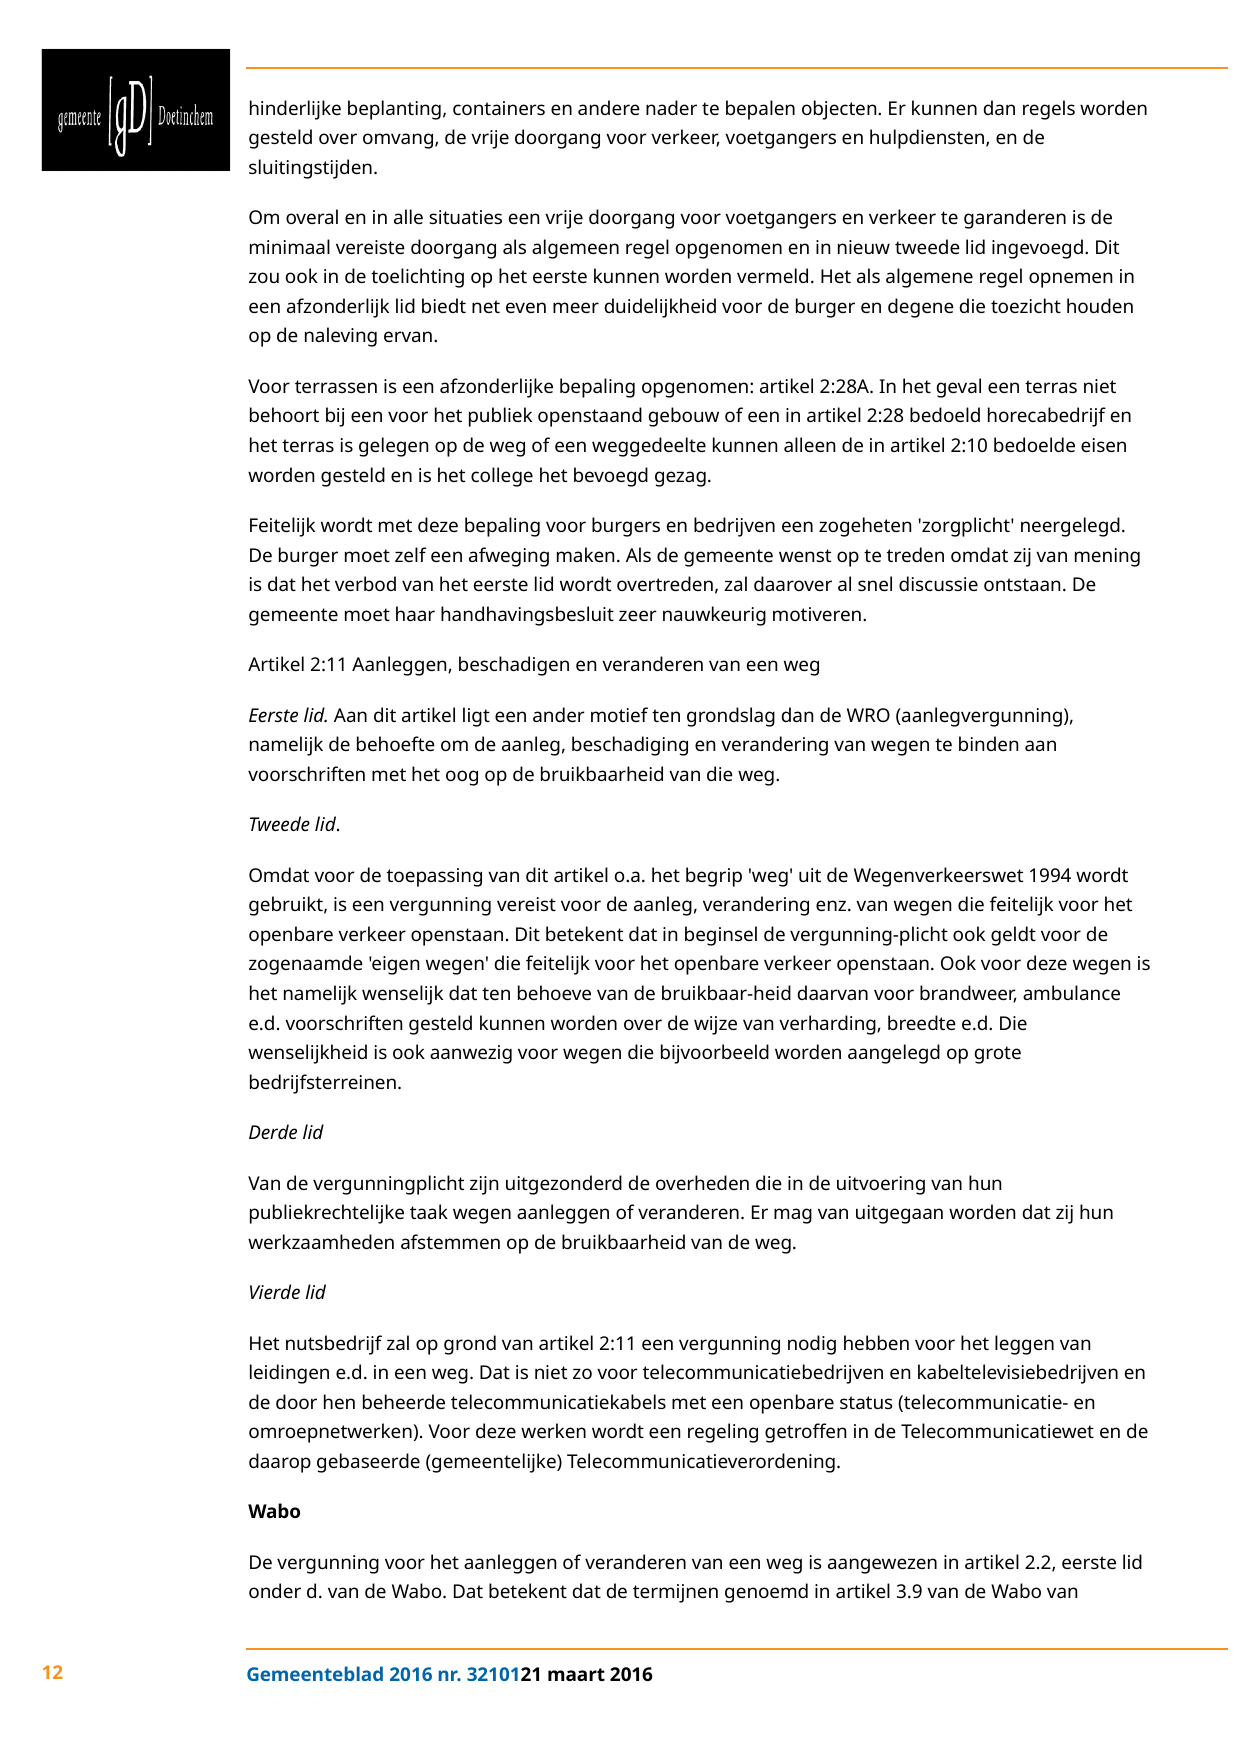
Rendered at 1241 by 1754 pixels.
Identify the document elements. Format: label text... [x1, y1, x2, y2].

text De vergunning voor het aanleggen of veranderen van een weg is aangewezen in artikel 2.2, eerste lid onder d. van de Wabo. Dat betekent dat de termijnen genoemd in artikel 3.9 van de Wabo van [248, 1549, 1152, 1604]
text Artikel 2:11 Aanleggen, beschadigen en veranderen van een weg [248, 651, 1152, 677]
text Om overal en in alle situaties een vrije doorgang voor voetgangers en verkeer te garanderen is de minimaal vereiste doorgang als algemeen regel opgenomen en in nieuw tweede lid ingevoegd. Dit zou ook in de toelichting op het eerste kunnen worden vermeld. Het als algemene regel opnemen in een afzonderlijk lid biedt net even meer duidelijkheid voor de burger en degene die toezicht houden op de naleving ervan. [248, 204, 1152, 348]
text Vierde lid [248, 1279, 1152, 1305]
text Van de vergunningplicht zijn uitgezonderd de overheden die in de uitvoering van hun publiekrechtelijke taak wegen aanleggen of veranderen. Er mag van uitgegaan worden dat zij hun werkzaamheden afstemmen op de bruikbaarheid van de weg. [248, 1170, 1152, 1255]
text Omdat voor de toepassing van dit artikel o.a. het begrip 'weg' uit de Wegenverkeerswet 1994 wordt gebruikt, is een vergunning vereist voor de aanleg, verandering enz. van wegen die feitelijk voor het openbare verkeer openstaan. Dit betekent dat in beginsel de vergunning-plicht ook geldt voor de zogenaamde 'eigen wegen' die feitelijk voor het openbare verkeer openstaan. Ook voor deze wegen is het namelijk wenselijk dat ten behoeve van de bruikbaar-heid daarvan voor brandweer, ambulance e.d. voorschriften gesteld kunnen worden over de wijze van verharding, breedte e.d. Die wenselijkheid is ook aanwezig voor wegen die bijvoorbeeld worden aangelegd op grote bedrijfsterreinen. [248, 862, 1152, 1095]
text Derde lid [248, 1119, 1152, 1145]
text Tweede lid. [248, 811, 1152, 837]
text Wabo [248, 1498, 1152, 1524]
text Voor terrassen is een afzonderlijke bepaling opgenomen: artikel 2:28A. In het geval een terras niet behoort bij een voor het publiek openstaand gebouw of een in artikel 2:28 bedoeld horecabedrijf en het terras is gelegen op de weg of een weggedeelte kunnen alleen de in artikel 2:10 bedoelde eisen worden gesteld en is het college het bevoegd gezag. [248, 373, 1152, 488]
picture [41, 47, 231, 172]
text hinderlijke beplanting, containers en andere nader te bepalen objecten. Er kunnen dan regels worden gesteld over omvang, de vrije doorgang voor verkeer, voetgangers en hulpdiensten, en de sluitingstijden. [248, 95, 1152, 180]
text Feitelijk wordt met deze bepaling voor burgers en bedrijven een zogeheten 'zorgplicht' neergelegd. De burger moet zelf een afweging maken. Als de gemeente wenst op te treden omdat zij van mening is dat het verbod van het eerste lid wordt overtreden, zal daarover al snel discussie ontstaan. De gemeente moet haar handhavingsbesluit zeer nauwkeurig motiveren. [248, 512, 1152, 627]
text Eerste lid. Aan dit artikel ligt een ander motief ten grondslag dan de WRO (aanlegvergunning), namelijk de behoefte om de aanleg, beschadiging en verandering van wegen te binden aan voorschriften met het oog op de bruikbaarheid van die weg. [248, 702, 1152, 787]
text Het nutsbedrijf zal op grond van artikel 2:11 een vergunning nodig hebben voor het leggen van leidingen e.d. in een weg. Dat is niet zo voor telecommunicatiebedrijven en kabeltelevisiebedrijven en de door hen beheerde telecommunicatiekabels met een openbare status (telecommunicatie- en omroepnetwerken). Voor deze werken wordt een regeling getroffen in de Telecommunicatiewet en de daarop gebaseerde (gemeentelijke) Telecommunicatieverordening. [248, 1330, 1152, 1474]
